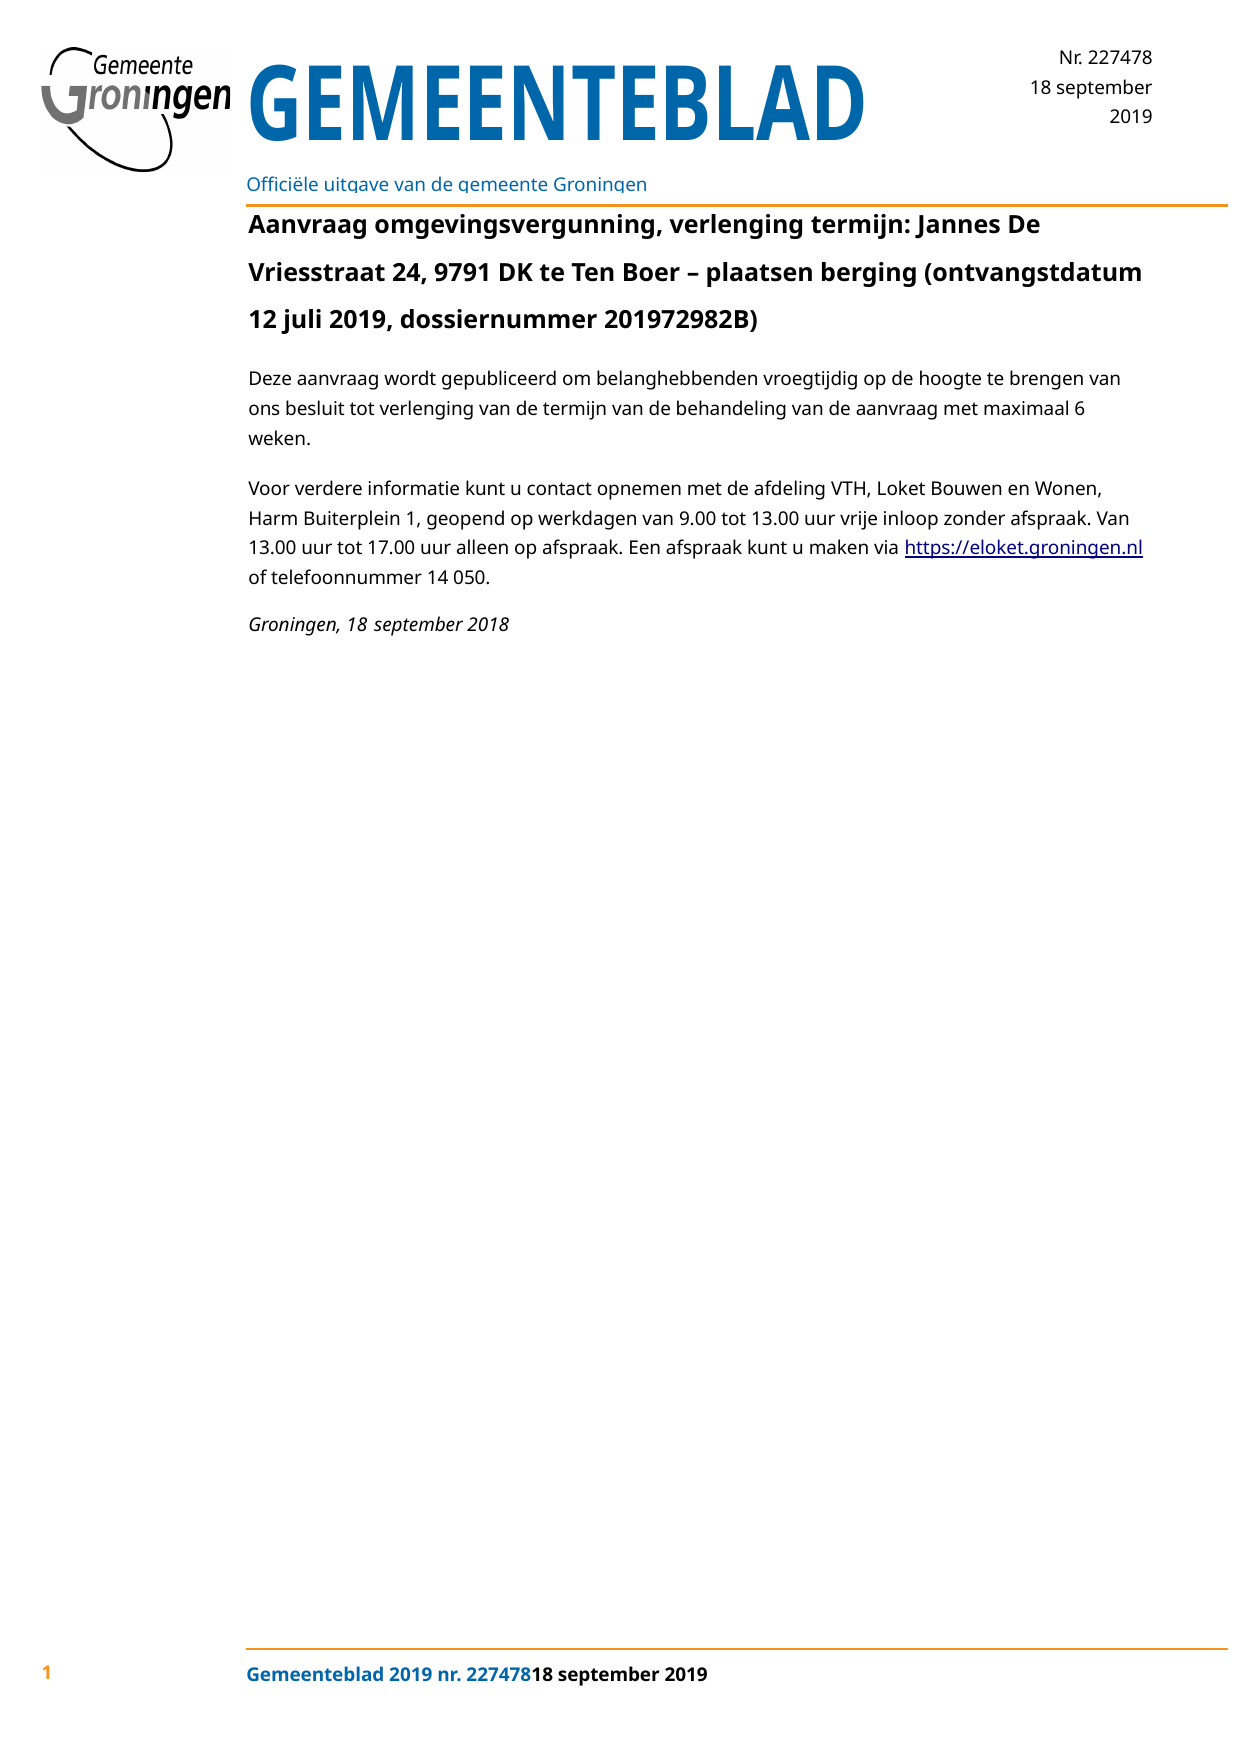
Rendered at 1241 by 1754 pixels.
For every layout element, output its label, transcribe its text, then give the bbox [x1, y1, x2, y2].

text Aanvraag omgevingsvergunning, verlenging termijn: Jannes De Vriesstraat 24, 9791 DK te Ten Boer – plaatsen berging (ontvangstdatum 12 juli 2019, dossiernummer 201972982B) [248, 207, 1152, 336]
text Groningen, 18 september 2018 [248, 612, 1152, 637]
text Deze aanvraag wordt gepubliceerd om belanghebbenden vroegtijdig op de hoogte te brengen van ons besluit tot verlenging van de termijn van de behandeling van de aanvraag met maximaal 6 weken. [248, 366, 1152, 450]
text Voor verdere informatie kunt u contact opnemen met de afdeling VTH, Loket Bouwen en Wonen, Harm Buiterplein 1, geopend op werkdagen van 9.00 tot 13.00 uur vrije inloop zonder afspraak. Van 13.00 uur tot 17.00 uur alleen op afspraak. Een afspraak kunt u maken via https://eloket.groningen.nl of telefoonnummer 14 050. [248, 475, 1152, 589]
picture [41, 47, 231, 172]
